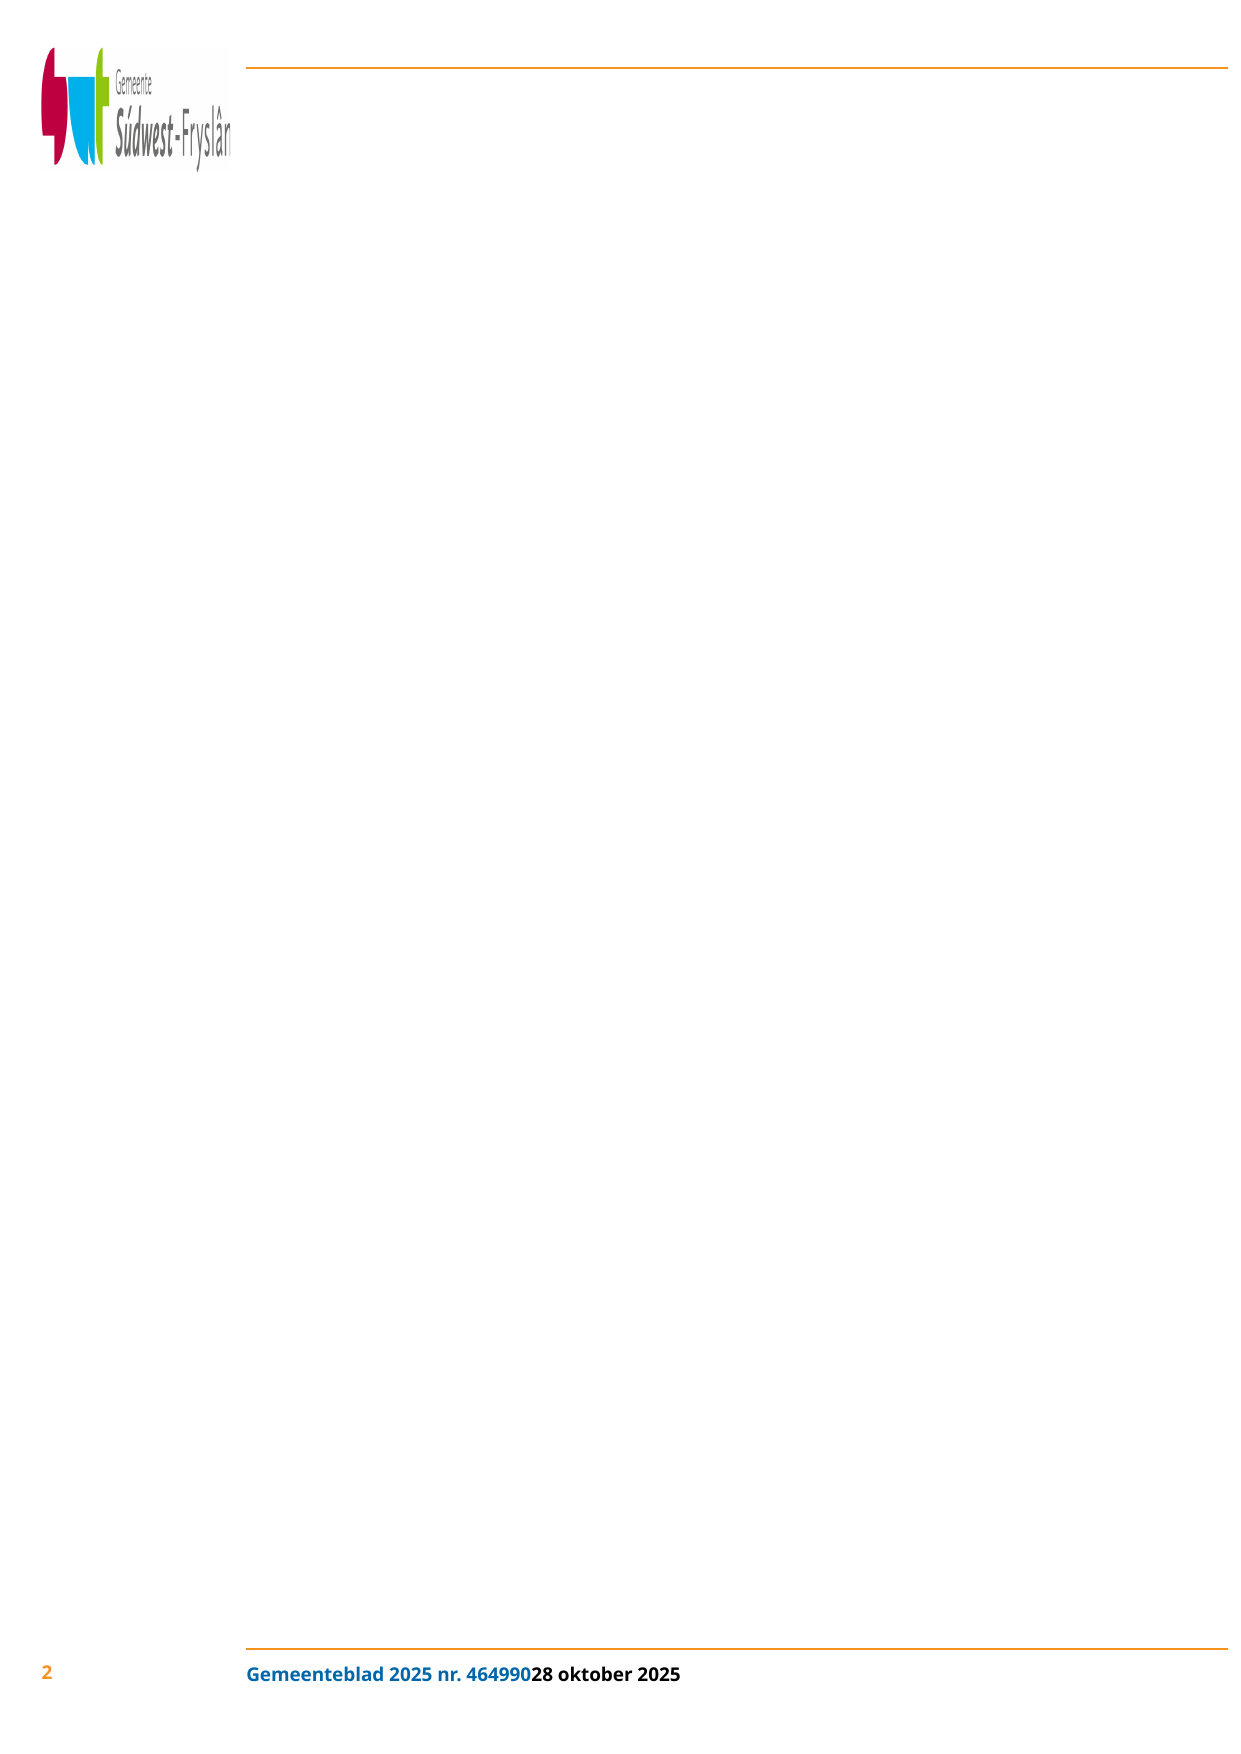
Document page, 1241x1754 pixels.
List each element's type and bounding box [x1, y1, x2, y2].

picture [41, 47, 231, 172]
